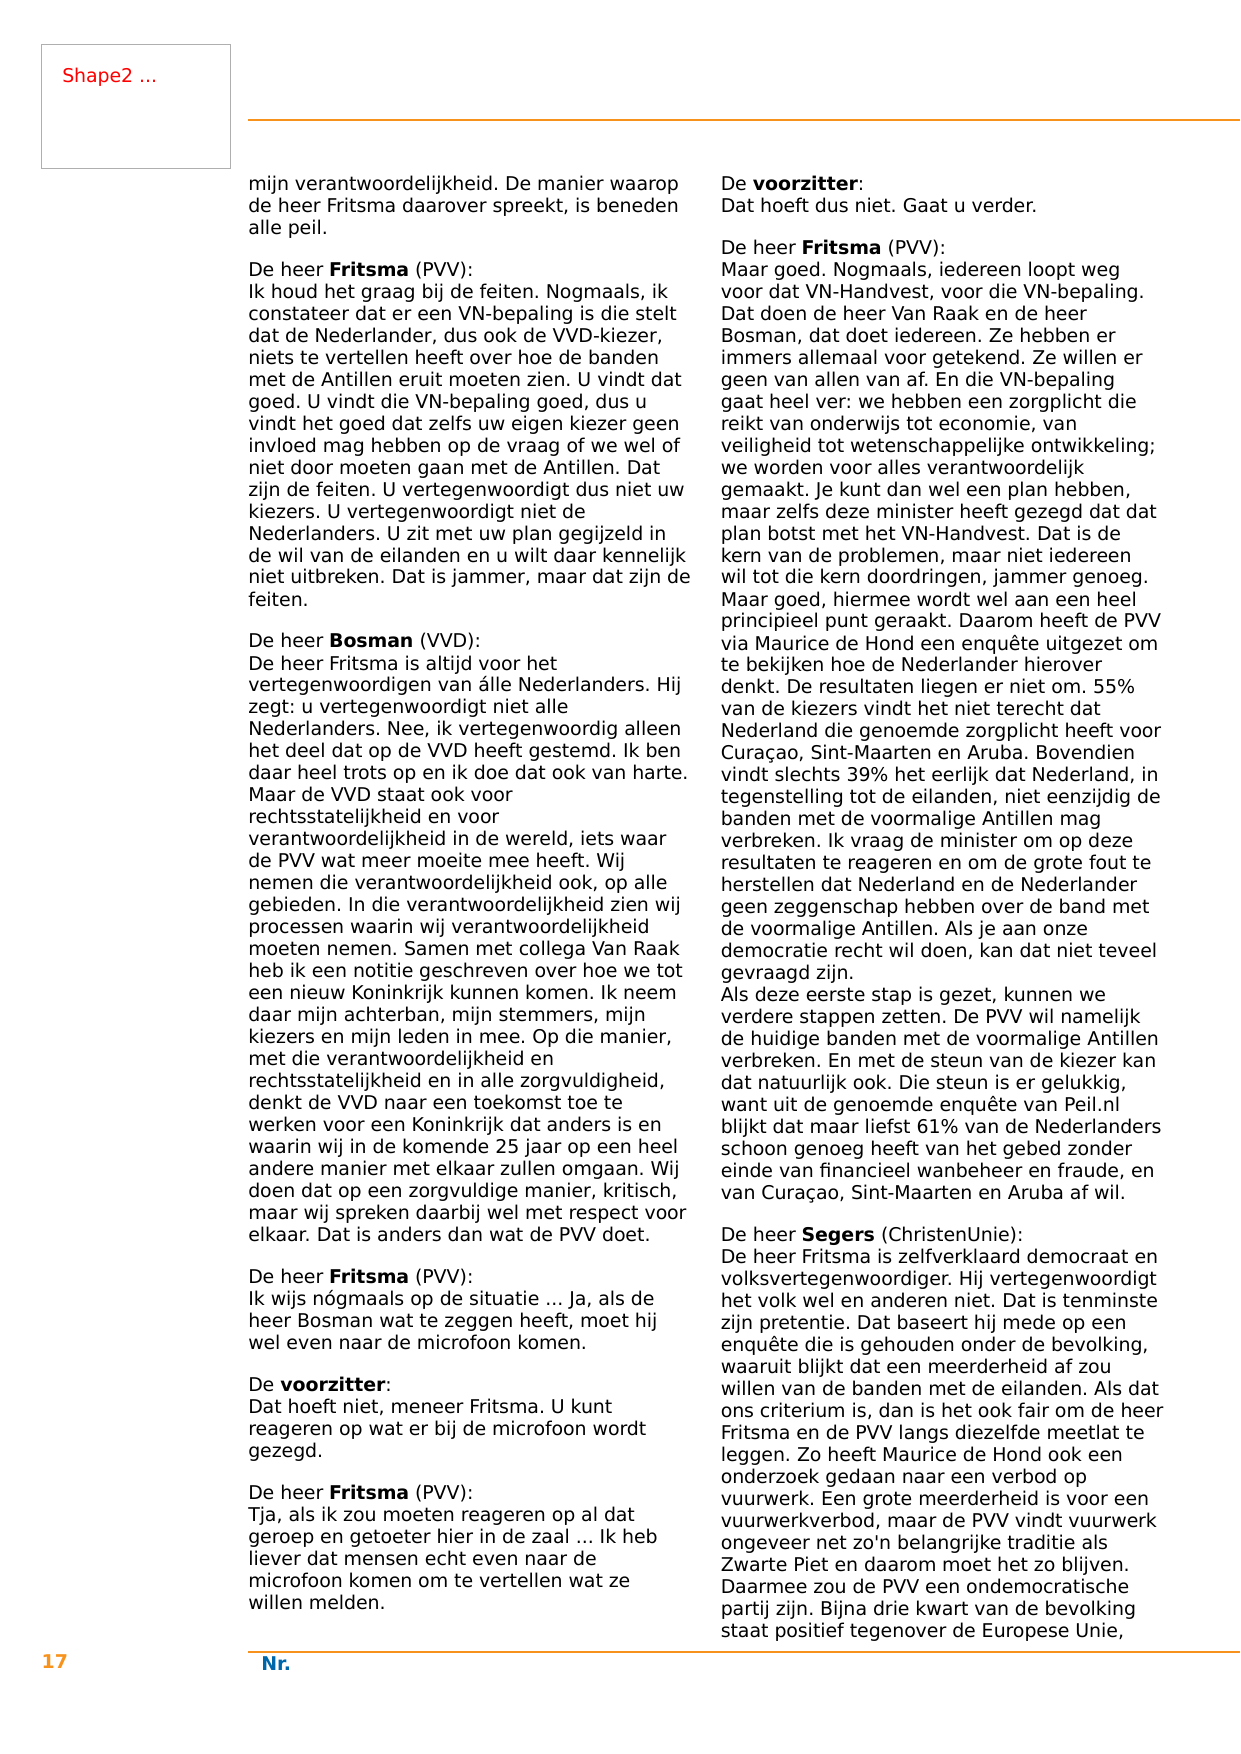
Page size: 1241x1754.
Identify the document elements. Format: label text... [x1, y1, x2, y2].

text Maar goed. Nogmaals, iedereen loopt weg voor dat VN-Handvest, voor die VN-bepaling. Dat doen de heer Van Raak en de heer Bosman, dat doet iedereen. Ze hebben er immers allemaal voor getekend. Ze willen er geen van allen van af. En die VN-bepaling gaat heel ver: we hebben een zorgplicht die reikt van onderwijs tot economie, van veiligheid tot wetenschappelijke ontwikkeling; we worden voor alles verantwoordelijk gemaakt. Je kunt dan wel een plan hebben, maar zelfs deze minister heeft gezegd dat dat plan botst met het VN-Handvest. Dat is de kern van de problemen, maar niet iedereen wil tot die kern doordringen, jammer genoeg. [721, 259, 1163, 588]
text Dat hoeft dus niet. Gaat u verder. [721, 195, 1163, 217]
text De heer Segers (ChristenUnie): [721, 1224, 1163, 1246]
text De heer Fritsma is zelfverklaard democraat en volksvertegenwoordiger. Hij vertegenwoordigt het volk wel en anderen niet. Dat is tenminste zijn pretentie. Dat baseert hij mede op een enquête die is gehouden onder de bevolking, waaruit blijkt dat een meerderheid af zou willen van de banden met de eilanden. Als dat ons criterium is, dan is het ook fair om de heer Fritsma en de PVV langs diezelfde meetlat te leggen. Zo heeft Maurice de Hond ook een onderzoek gedaan naar een verbod op vuurwerk. Een grote meerderheid is voor een vuurwerkverbod, maar de PVV vindt vuurwerk ongeveer net zo'n belangrijke traditie als Zwarte Piet en daarom moet het zo blijven. Daarmee zou de PVV een ondemocratische partij zijn. Bijna drie kwart van de bevolking staat positief tegenover de Europese Unie, [721, 1246, 1163, 1641]
text De heer Fritsma (PVV): [721, 237, 1163, 259]
text Als deze eerste stap is gezet, kunnen we verdere stappen zetten. De PVV wil namelijk de huidige banden met de voormalige Antillen verbreken. En met de steun van de kiezer kan dat natuurlijk ook. Die steun is er gelukkig, want uit de genoemde enquête van Peil.nl blijkt dat maar liefst 61% van de Nederlanders schoon genoeg heeft van het gebed zonder einde van financieel wanbeheer en fraude, en van Curaçao, Sint-Maarten en Aruba af wil. [721, 984, 1163, 1204]
text Tja, als ik zou moeten reageren op al dat geroep en getoeter hier in de zaal ... Ik heb liever dat mensen echt even naar de microfoon komen om te vertellen wat ze willen melden. [248, 1504, 691, 1613]
text mijn verantwoordelijkheid. De manier waarop de heer Fritsma daarover spreekt, is beneden alle peil. [248, 173, 691, 239]
text De heer Fritsma is altijd voor het vertegenwoordigen van álle Nederlanders. Hij zegt: u vertegenwoordigt niet alle Nederlanders. Nee, ik vertegenwoordig alleen het deel dat op de VVD heeft gestemd. Ik ben daar heel trots op en ik doe dat ook van harte. Maar de VVD staat ook voor rechtsstatelijkheid en voor verantwoordelijkheid in de wereld, iets waar de PVV wat meer moeite mee heeft. Wij nemen die verantwoordelijkheid ook, op alle gebieden. In die verantwoordelijkheid zien wij processen waarin wij verantwoordelijkheid moeten nemen. Samen met collega Van Raak heb ik een notitie geschreven over hoe we tot een nieuw Koninkrijk kunnen komen. Ik neem daar mijn achterban, mijn stemmers, mijn kiezers en mijn leden in mee. Op die manier, met die verantwoordelijkheid en rechtsstatelijkheid en in alle zorgvuldigheid, denkt de VVD naar een toekomst toe te werken voor een Koninkrijk dat anders is en waarin wij in de komende 25 jaar op een heel andere manier met elkaar zullen omgaan. Wij doen dat op een zorgvuldige manier, kritisch, maar wij spreken daarbij wel met respect voor elkaar. Dat is anders dan wat de PVV doet. [248, 652, 691, 1246]
text De heer Fritsma (PVV): [248, 1482, 691, 1504]
text De voorzitter: [721, 173, 1163, 195]
text Ik wijs nógmaals op de situatie ... Ja, als de heer Bosman wat te zeggen heeft, moet hij wel even naar de microfoon komen. [248, 1288, 691, 1354]
text Maar goed, hiermee wordt wel aan een heel principieel punt geraakt. Daarom heeft de PVV via Maurice de Hond een enquête uitgezet om te bekijken hoe de Nederlander hierover denkt. De resultaten liegen er niet om. 55% van de kiezers vindt het niet terecht dat Nederland die genoemde zorgplicht heeft voor Curaçao, Sint-Maarten en Aruba. Bovendien vindt slechts 39% het eerlijk dat Nederland, in tegenstelling tot de eilanden, niet eenzijdig de banden met de voormalige Antillen mag verbreken. Ik vraag de minister om op deze resultaten te reageren en om de grote fout te herstellen dat Nederland en de Nederlander geen zeggenschap hebben over de band met de voormalige Antillen. Als je aan onze democratie recht wil doen, kan dat niet teveel gevraagd zijn. [721, 588, 1163, 984]
text De heer Fritsma (PVV): [248, 1266, 691, 1288]
text De heer Fritsma (PVV): [248, 259, 691, 281]
text De heer Bosman (VVD): [248, 630, 691, 652]
text Dat hoeft niet, meneer Fritsma. U kunt reageren op wat er bij de microfoon wordt gezegd. [248, 1396, 691, 1462]
text Ik houd het graag bij de feiten. Nogmaals, ik constateer dat er een VN-bepaling is die stelt dat de Nederlander, dus ook de VVD-kiezer, niets te vertellen heeft over hoe de banden met de Antillen eruit moeten zien. U vindt dat goed. U vindt die VN-bepaling goed, dus u vindt het goed dat zelfs uw eigen kiezer geen invloed mag hebben op de vraag of we wel of niet door moeten gaan met de Antillen. Dat zijn de feiten. U vertegenwoordigt dus niet uw kiezers. U vertegenwoordigt niet de Nederlanders. U zit met uw plan gegijzeld in de wil van de eilanden en u wilt daar kennelijk niet uitbreken. Dat is jammer, maar dat zijn de feiten. [248, 281, 691, 610]
text De voorzitter: [248, 1374, 691, 1396]
